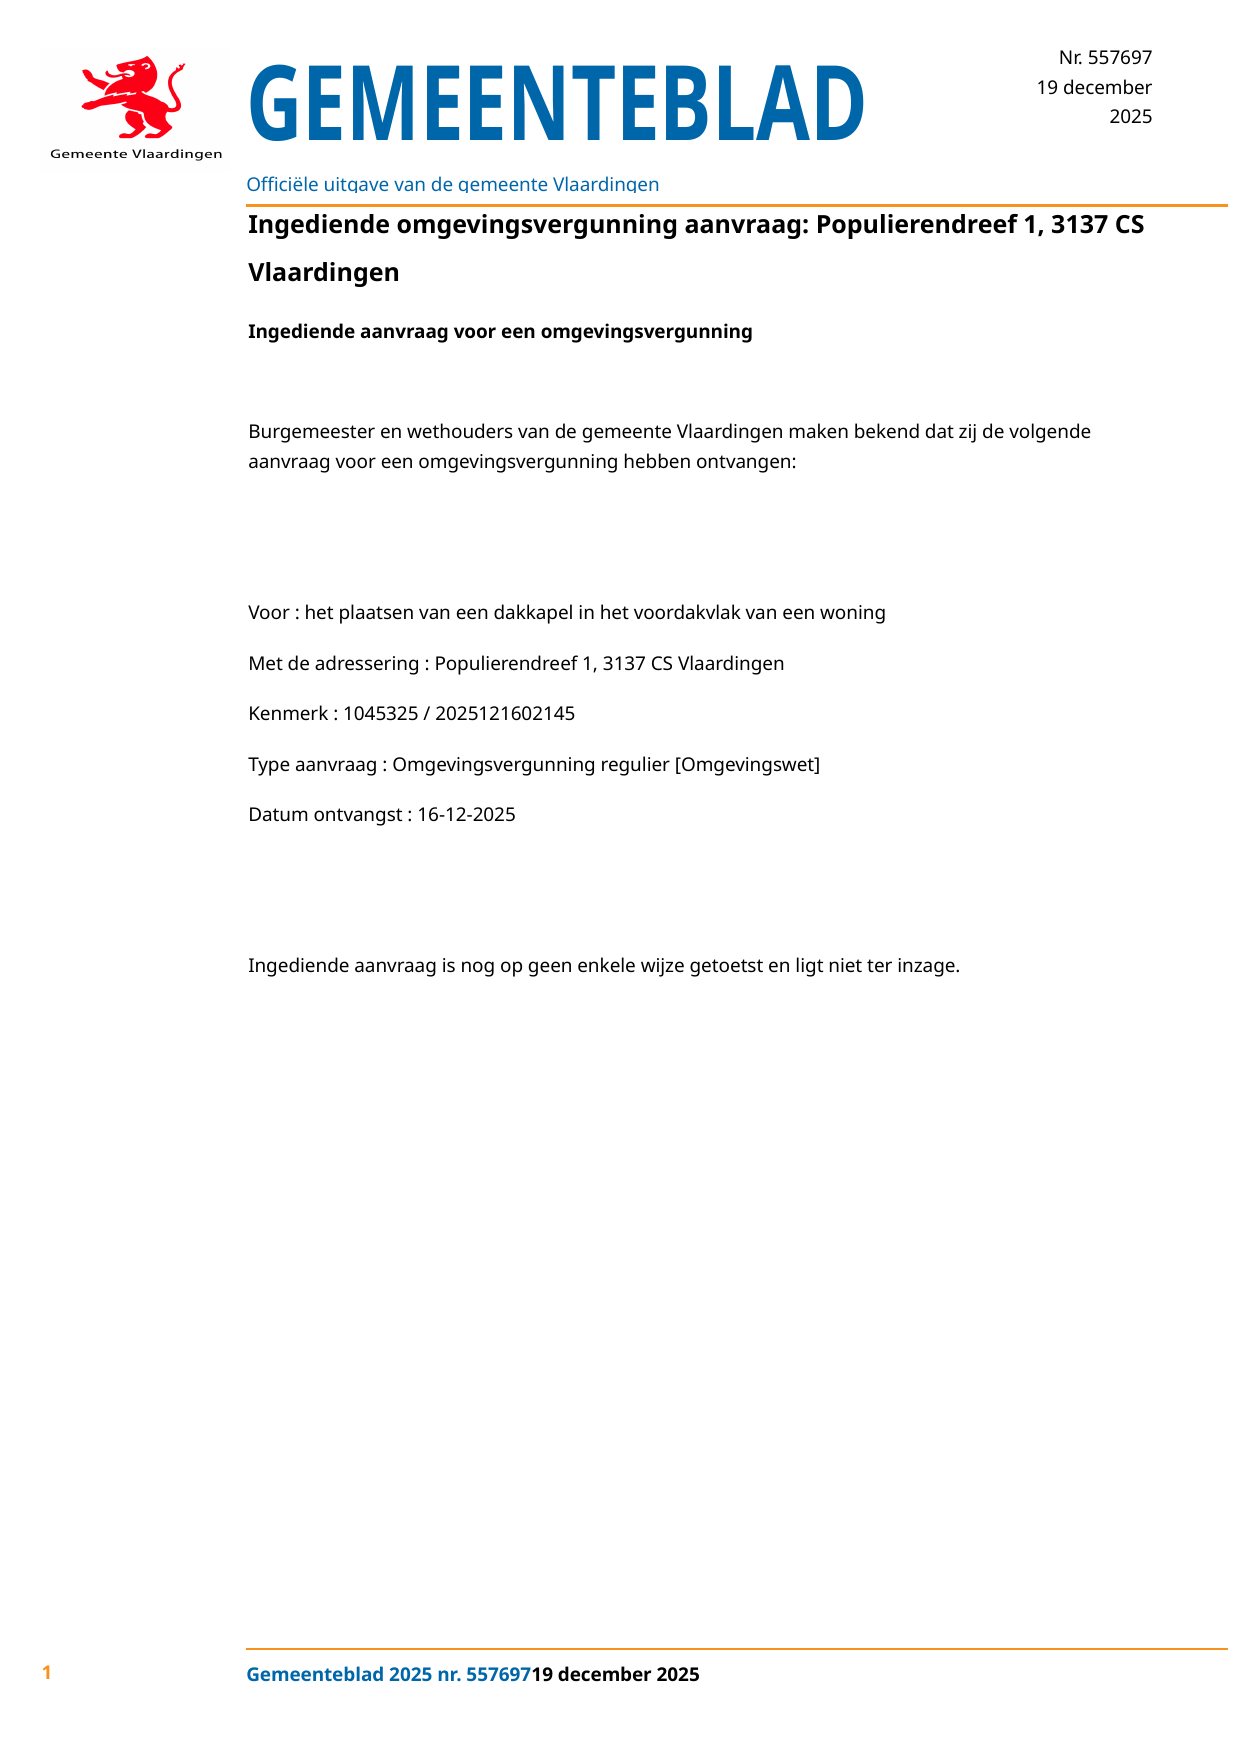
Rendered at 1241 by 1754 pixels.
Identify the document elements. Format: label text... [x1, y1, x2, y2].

text Met de adressering : Populierendreef 1, 3137 CS Vlaardingen [248, 650, 1152, 676]
text Ingediende omgevingsvergunning aanvraag: Populierendreef 1, 3137 CS Vlaardingen [248, 207, 1152, 288]
text Ingediende aanvraag is nog op geen enkele wijze getoetst en ligt niet ter inzage. [248, 952, 1152, 978]
picture [41, 47, 231, 172]
text Type aanvraag : Omgevingsvergunning regulier [Omgevingswet] [248, 751, 1152, 777]
text Voor : het plaatsen van een dakkapel in het voordakvlak van een woning [248, 599, 1152, 625]
text Kenmerk : 1045325 / 2025121602145 [248, 700, 1152, 726]
text Burgemeester en wethouders van de gemeente Vlaardingen maken bekend dat zij de volgende aanvraag voor een omgevingsvergunning hebben ontvangen: [248, 419, 1152, 474]
text Ingediende aanvraag voor een omgevingsvergunning [248, 318, 1152, 344]
text Datum ontvangst : 16-12-2025 [248, 801, 1152, 827]
